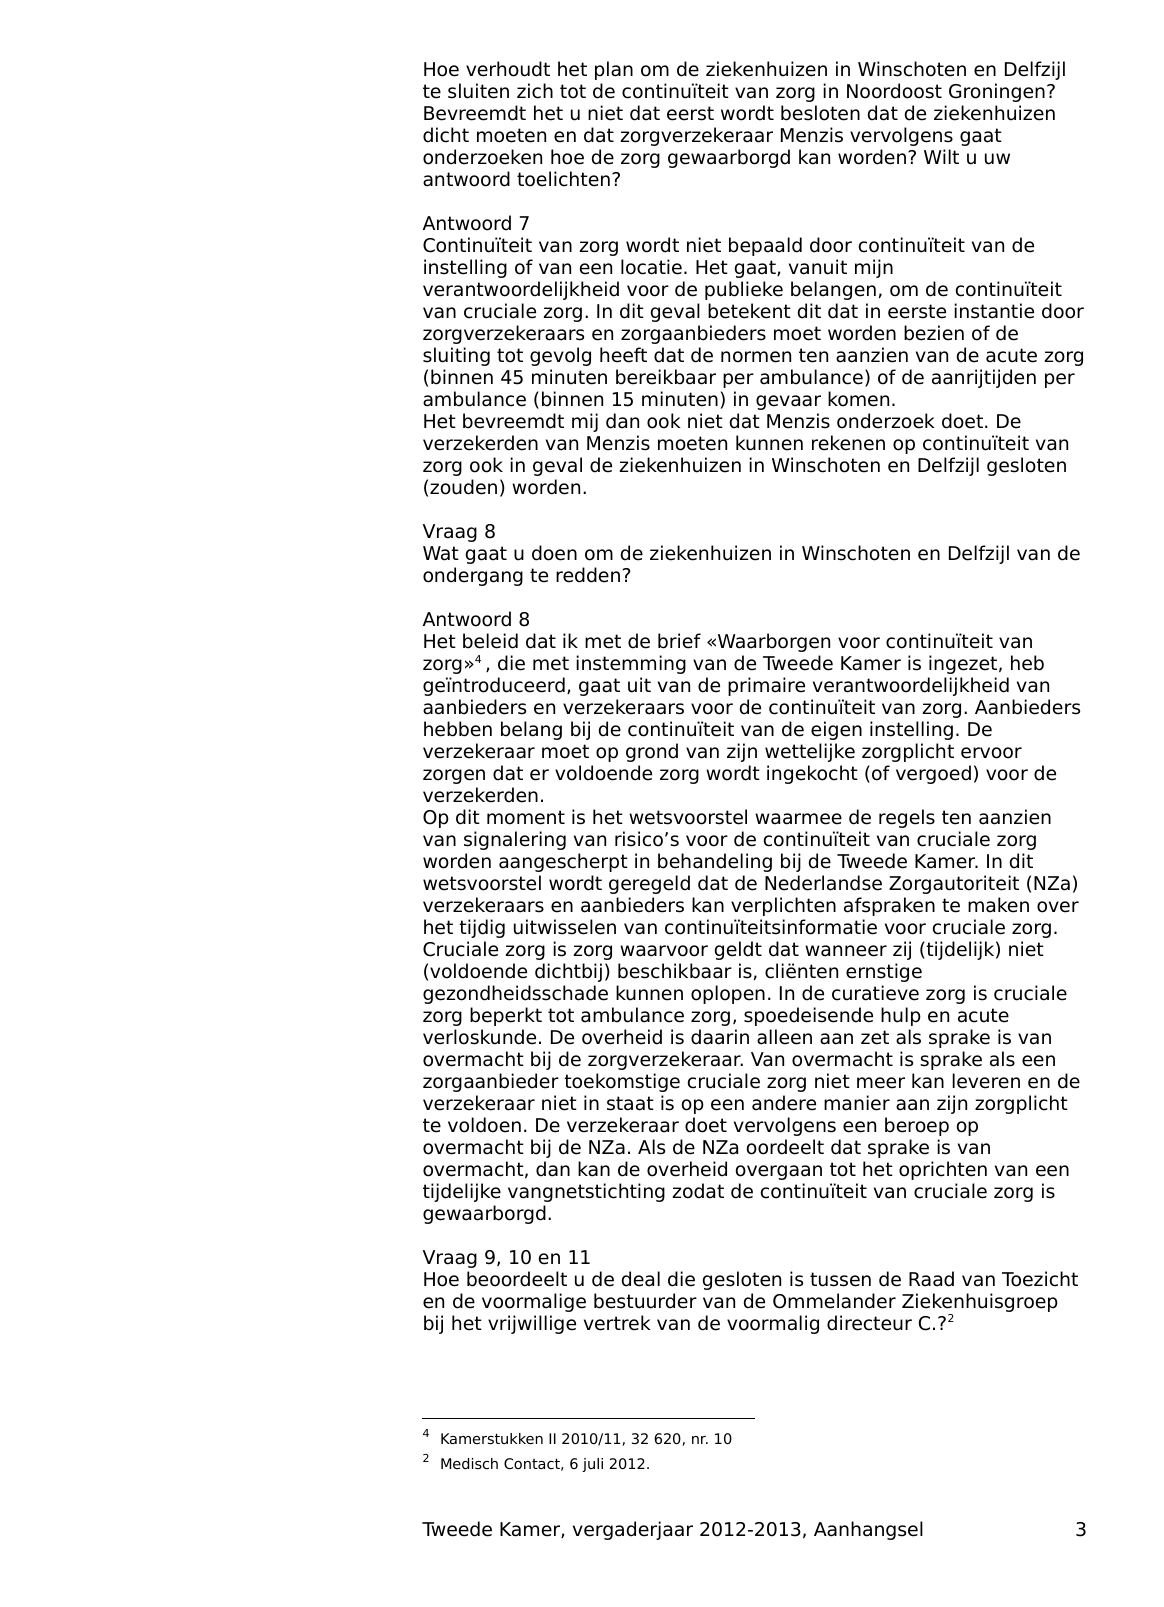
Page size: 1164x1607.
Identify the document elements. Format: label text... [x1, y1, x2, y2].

text Op dit moment is het wetsvoorstel waarmee de regels ten aanzien van signalering van risico’s voor de continuïteit van cruciale zorg worden aangescherpt in behandeling bij de Tweede Kamer. In dit wetsvoorstel wordt geregeld dat de Nederlandse Zorgautoriteit (NZa) verzekeraars en aanbieders kan verplichten afspraken te maken over het tijdig uitwisselen van continuïteitsinformatie voor cruciale zorg. Cruciale zorg is zorg waarvoor geldt dat wanneer zij (tijdelijk) niet (voldoende dichtbij) beschikbaar is, cliënten ernstige gezondheidsschade kunnen oplopen. In de curatieve zorg is cruciale zorg beperkt tot ambulance zorg, spoedeisende hulp en acute verloskunde. De overheid is daarin alleen aan zet als sprake is van overmacht bij de zorgverzekeraar. Van overmacht is sprake als een zorgaanbieder toekomstige cruciale zorg niet meer kan leveren en de verzekeraar niet in staat is op een andere manier aan zijn zorgplicht te voldoen. De verzekeraar doet vervolgens een beroep op overmacht bij de NZa. Als de NZa oordeelt dat sprake is van overmacht, dan kan de overheid overgaan tot het oprichten van een tijdelijke vangnetstichting zodat de continuïteit van cruciale zorg is gewaarborgd. [422, 807, 1087, 1224]
text Antwoord 8 [422, 609, 1087, 631]
text Medisch Contact, 6 juli 2012. [422, 1452, 1087, 1474]
text Antwoord 7 [422, 213, 1087, 235]
text Het beleid dat ik met de brief «Waarborgen voor continuïteit van zorg», die met instemming van de Tweede Kamer is ingezet, heb geïntroduceerd, gaat uit van de primaire verantwoordelijkheid van aanbieders en verzekeraars voor de continuïteit van zorg. Aanbieders hebben belang bij de continuïteit van de eigen instelling. De verzekeraar moet op grond van zijn wettelijke zorgplicht ervoor zorgen dat er voldoende zorg wordt ingekocht (of vergoed) voor de verzekerden. [422, 631, 1087, 807]
text Vraag 9, 10 en 11 [422, 1247, 1087, 1269]
text Vraag 8 [422, 521, 1087, 543]
text Het bevreemdt mij dan ook niet dat Menzis onderzoek doet. De verzekerden van Menzis moeten kunnen rekenen op continuïteit van zorg ook in geval de ziekenhuizen in Winschoten en Delfzijl gesloten (zouden) worden. [422, 411, 1087, 499]
text Continuïteit van zorg wordt niet bepaald door continuïteit van de instelling of van een locatie. Het gaat, vanuit mijn verantwoordelijkheid voor de publieke belangen, om de continuïteit van cruciale zorg. In dit geval betekent dit dat in eerste instantie door zorgverzekeraars en zorgaanbieders moet worden bezien of de sluiting tot gevolg heeft dat de normen ten aanzien van de acute zorg (binnen 45 minuten bereikbaar per ambulance) of de aanrijtijden per ambulance (binnen 15 minuten) in gevaar komen. [422, 235, 1087, 411]
text Hoe verhoudt het plan om de ziekenhuizen in Winschoten en Delfzijl te sluiten zich tot de continuïteit van zorg in Noordoost Groningen? Bevreemdt het u niet dat eerst wordt besloten dat de ziekenhuizen dicht moeten en dat zorgverzekeraar Menzis vervolgens gaat onderzoeken hoe de zorg gewaarborgd kan worden? Wilt u uw antwoord toelichten? [422, 59, 1087, 191]
text Wat gaat u doen om de ziekenhuizen in Winschoten en Delfzijl van de ondergang te redden? [422, 543, 1087, 587]
text Kamerstukken II 2010/11, 32 620, nr. 10 [422, 1427, 1087, 1449]
text Hoe beoordeelt u de deal die gesloten is tussen de Raad van Toezicht en de voormalige bestuurder van de Ommelander Ziekenhuisgroep bij het vrijwillige vertrek van de voormalig directeur C.? [422, 1269, 1087, 1335]
